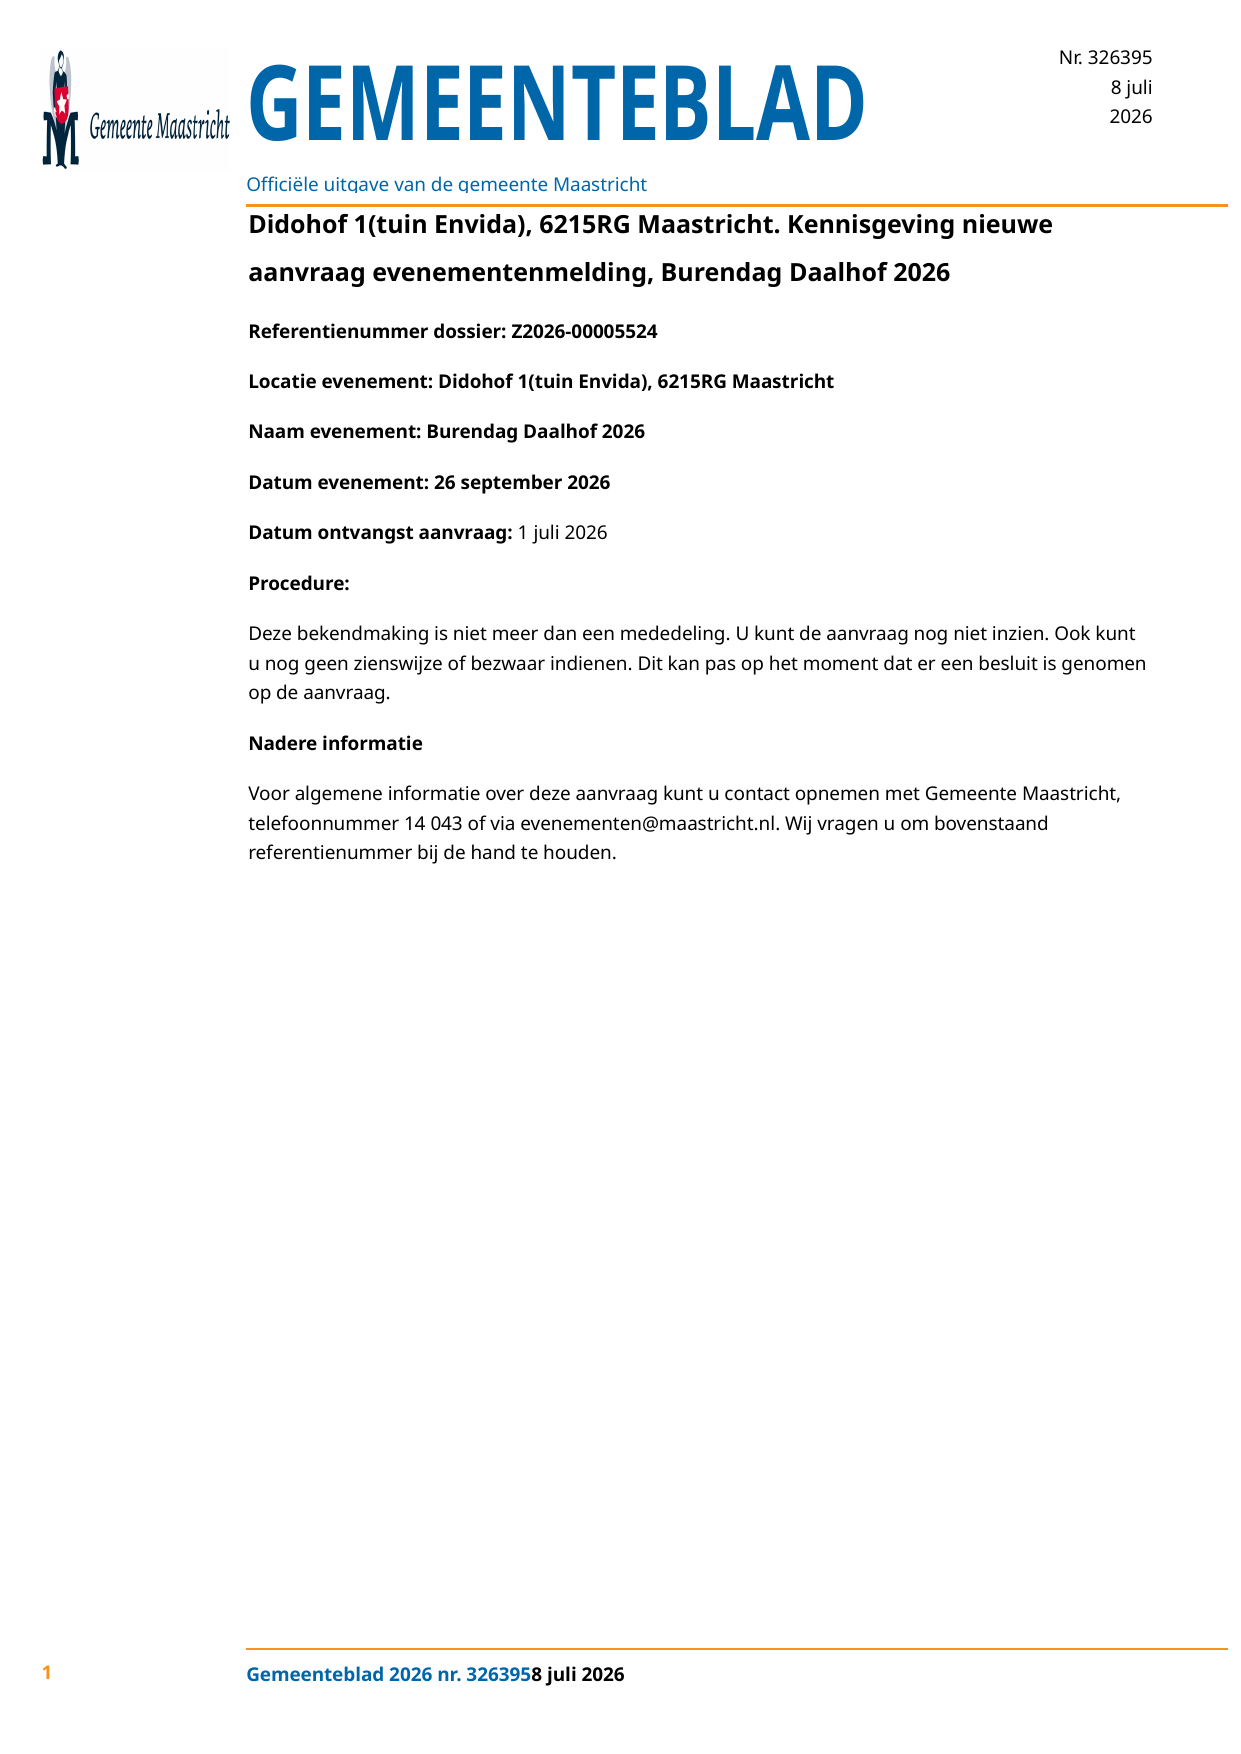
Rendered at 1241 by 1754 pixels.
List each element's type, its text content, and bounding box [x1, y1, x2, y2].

text Locatie evenement: Didohof 1(tuin Envida), 6215RG Maastricht [248, 368, 1152, 394]
text Procedure: [248, 570, 1152, 596]
text Naam evenement: Burendag Daalhof 2026 [248, 419, 1152, 444]
text Didohof 1(tuin Envida), 6215RG Maastricht. Kennisgeving nieuwe aanvraag evenementenmelding, Burendag Daalhof 2026 [248, 207, 1152, 288]
text Nadere informatie [248, 730, 1152, 756]
text Datum ontvangst aanvraag: 1 juli 2026 [248, 519, 1152, 545]
text Deze bekendmaking is niet meer dan een mededeling. U kunt de aanvraag nog niet inzien. Ook kunt u nog geen zienswijze of bezwaar indienen. Dit kan pas op het moment dat er een besluit is genomen op de aanvraag. [248, 620, 1152, 705]
picture [41, 47, 231, 172]
text Referentienummer dossier: Z2026-00005524 [248, 318, 1152, 344]
text Datum evenement: 26 september 2026 [248, 469, 1152, 495]
text Voor algemene informatie over deze aanvraag kunt u contact opnemen met Gemeente Maastricht, telefoonnummer 14 043 of via evenementen@maastricht.nl. Wij vragen u om bovenstaand referentienummer bij de hand te houden. [248, 780, 1152, 865]
